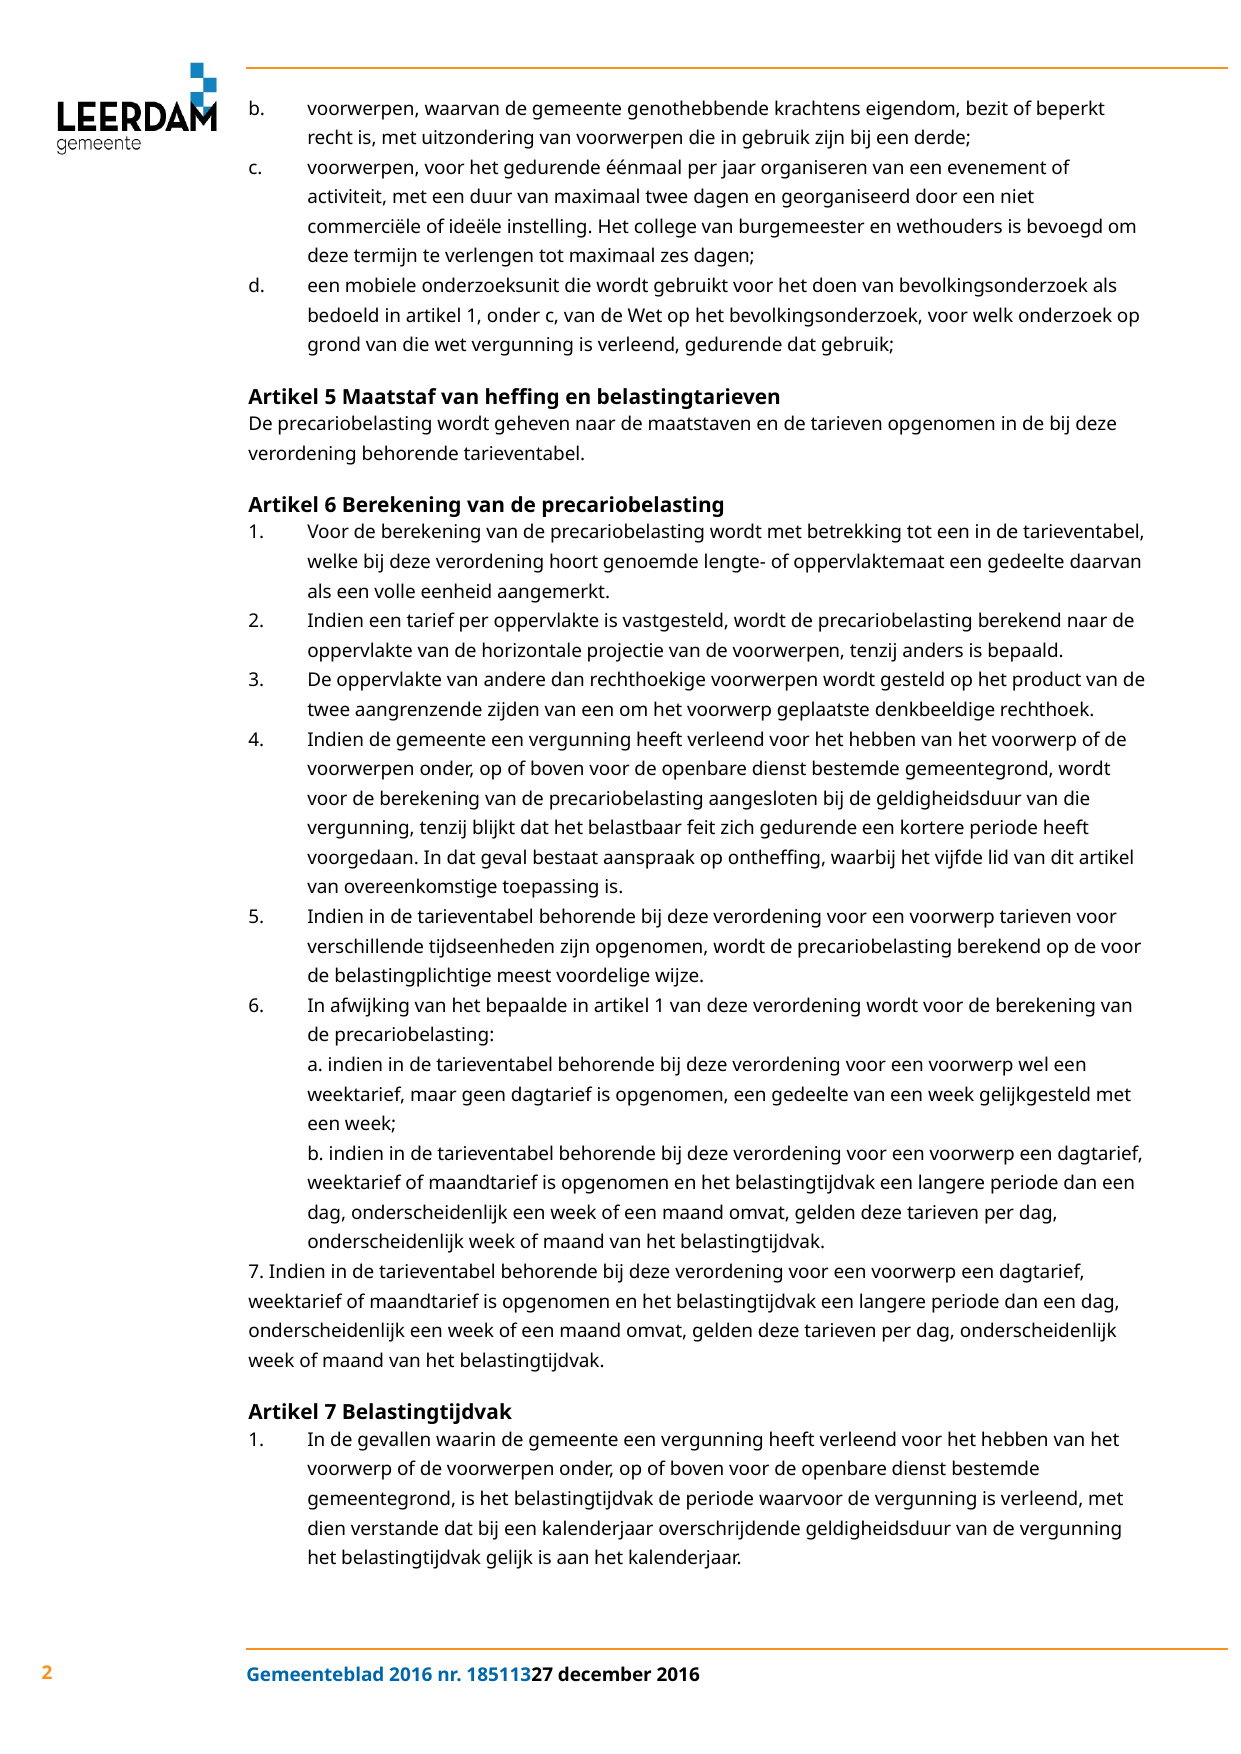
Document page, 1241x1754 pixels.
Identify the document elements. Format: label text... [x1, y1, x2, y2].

list Indien een tarief per oppervlakte is vastgesteld, wordt de precariobelasting berekend naar de oppervlakte van de horizontale projectie van de voorwerpen, tenzij anders is bepaald. [248, 607, 1152, 663]
text 7. Indien in de tarieventabel behorende bij deze verordening voor een voorwerp een dagtarief, weektarief of maandtarief is opgenomen en het belastingtijdvak een langere periode dan een dag, onderscheidenlijk een week of een maand omvat, gelden deze tarieven per dag, onderscheidenlijk week of maand van het belastingtijdvak. [248, 1258, 1152, 1373]
picture [41, 47, 231, 172]
text De precariobelasting wordt geheven naar de maatstaven en de tarieven opgenomen in de bij deze verordening behorende tarieventabel. [248, 410, 1152, 466]
text Artikel 6 Berekening van de precariobelasting [248, 490, 1152, 519]
list Voor de berekening van de precariobelasting wordt met betrekking tot een in de tarieventabel, welke bij deze verordening hoort genoemde lengte- of oppervlaktemaat een gedeelte daarvan als een volle eenheid aangemerkt. [248, 519, 1152, 604]
list voorwerpen, waarvan de gemeente genothebbende krachtens eigendom, bezit of beperkt recht is, met uitzondering van voorwerpen die in gebruik zijn bij een derde; [248, 95, 1152, 150]
list b. indien in de tarieventabel behorende bij deze verordening voor een voorwerp een dagtarief, weektarief of maandtarief is opgenomen en het belastingtijdvak een langere periode dan een dag, onderscheidenlijk een week of een maand omvat, gelden deze tarieven per dag, onderscheidenlijk week of maand van het belastingtijdvak. [248, 1140, 1152, 1254]
list In afwijking van het bepaalde in artikel 1 van deze verordening wordt voor de berekening van de precariobelasting: [248, 992, 1152, 1047]
list In de gevallen waarin de gemeente een vergunning heeft verleend voor het hebben van het voorwerp of de voorwerpen onder, op of boven voor de openbare dienst bestemde gemeentegrond, is het belastingtijdvak de periode waarvoor de vergunning is verleend, met dien verstande dat bij een kalenderjaar overschrijdende geldigheidsduur van de vergunning het belastingtijdvak gelijk is aan het kalenderjaar. [248, 1426, 1152, 1570]
list Indien in de tarieventabel behorende bij deze verordening voor een voorwerp tarieven voor verschillende tijdseenheden zijn opgenomen, wordt de precariobelasting berekend op de voor de belastingplichtige meest voordelige wijze. [248, 903, 1152, 988]
list a. indien in de tarieventabel behorende bij deze verordening voor een voorwerp wel een weektarief, maar geen dagtarief is opgenomen, een gedeelte van een week gelijkgesteld met een week; [248, 1051, 1152, 1136]
text Artikel 7 Belastingtijdvak [248, 1397, 1152, 1426]
text Artikel 5 Maatstaf van heffing en belastingtarieven [248, 382, 1152, 410]
list De oppervlakte van andere dan rechthoekige voorwerpen wordt gesteld op het product van de twee aangrenzende zijden van een om het voorwerp geplaatste denkbeeldige rechthoek. [248, 667, 1152, 722]
list voorwerpen, voor het gedurende éénmaal per jaar organiseren van een evenement of activiteit, met een duur van maximaal twee dagen en georganiseerd door een niet commerciële of ideële instelling. Het college van burgemeester en wethouders is bevoegd om deze termijn te verlengen tot maximaal zes dagen; [248, 154, 1152, 268]
list Indien de gemeente een vergunning heeft verleend voor het hebben van het voorwerp of de voorwerpen onder, op of boven voor de openbare dienst bestemde gemeentegrond, wordt voor de berekening van de precariobelasting aangesloten bij de geldigheidsduur van die vergunning, tenzij blijkt dat het belastbaar feit zich gedurende een kortere periode heeft voorgedaan. In dat geval bestaat aanspraak op ontheffing, waarbij het vijfde lid van dit artikel van overeenkomstige toepassing is. [248, 726, 1152, 899]
list een mobiele onderzoeksunit die wordt gebruikt voor het doen van bevolkingsonderzoek als bedoeld in artikel 1, onder c, van de Wet op het bevolkingsonderzoek, voor welk onderzoek op grond van die wet vergunning is verleend, gedurende dat gebruik; [248, 272, 1152, 357]
